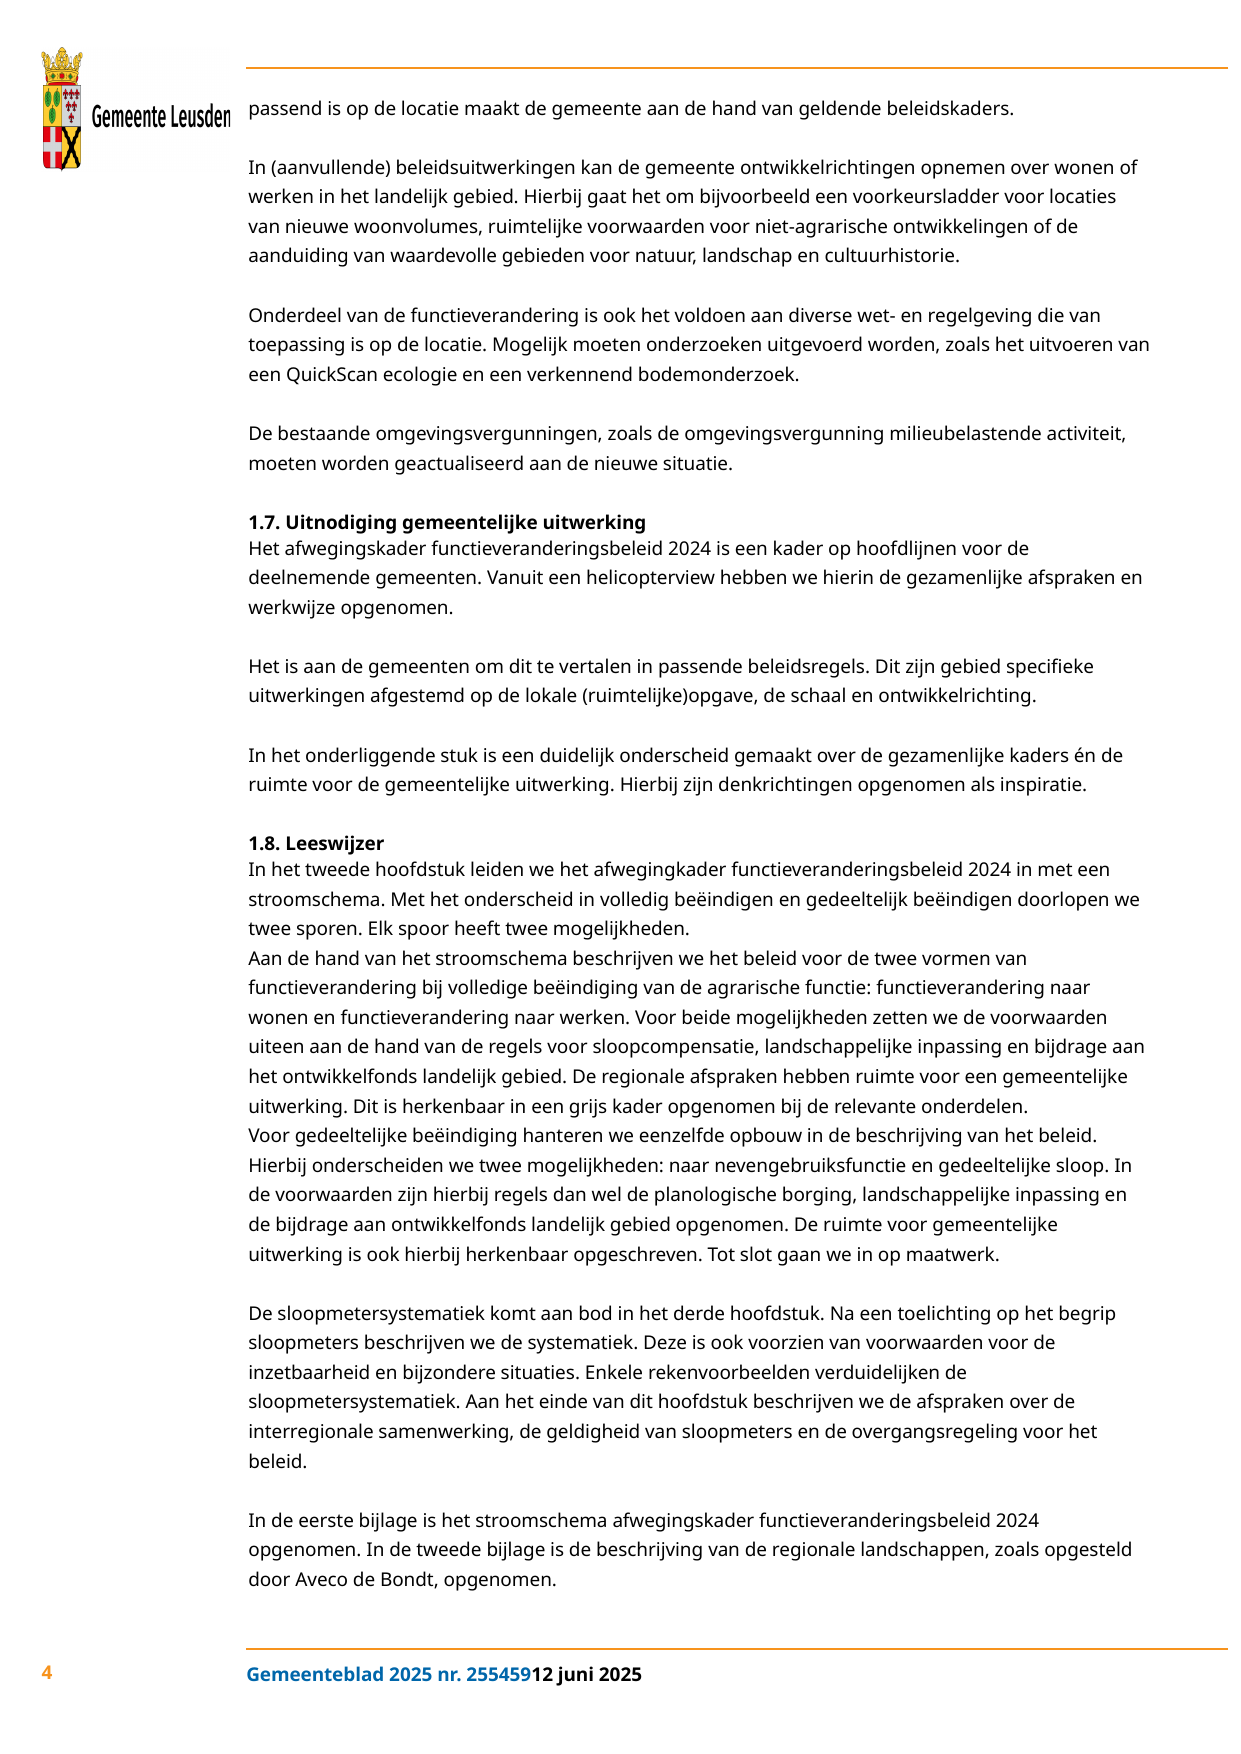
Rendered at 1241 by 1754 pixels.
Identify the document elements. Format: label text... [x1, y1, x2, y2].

text Onderdeel van de functieverandering is ook het voldoen aan diverse wet- en regelgeving die van toepassing is op de locatie. Mogelijk moeten onderzoeken uitgevoerd worden, zoals het uitvoeren van een QuickScan ecologie en een verkennend bodemonderzoek. [248, 302, 1152, 387]
text In de eerste bijlage is het stroomschema afwegingskader functieveranderingsbeleid 2024 opgenomen. In de tweede bijlage is de beschrijving van de regionale landschappen, zoals opgesteld door Aveco de Bondt, opgenomen. [248, 1507, 1152, 1592]
text In het tweede hoofdstuk leiden we het afwegingkader functieveranderingsbeleid 2024 in met een stroomschema. Met het onderscheid in volledig beëindigen en gedeeltelijk beëindigen doorlopen we twee sporen. Elk spoor heeft twee mogelijkheden. [248, 856, 1152, 941]
text Aan de hand van het stroomschema beschrijven we het beleid voor de twee vormen van functieverandering bij volledige beëindiging van de agrarische functie: functieverandering naar wonen en functieverandering naar werken. Voor beide mogelijkheden zetten we de voorwaarden uiteen aan de hand van de regels voor sloopcompensatie, landschappelijke inpassing en bijdrage aan het ontwikkelfonds landelijk gebied. De regionale afspraken hebben ruimte voor een gemeentelijke uitwerking. Dit is herkenbaar in een grijs kader opgenomen bij de relevante onderdelen. [248, 945, 1152, 1119]
text Het afwegingskader functieveranderingsbeleid 2024 is een kader op hoofdlijnen voor de deelnemende gemeenten. Vanuit een helicopterview hebben we hierin de gezamenlijke afspraken en werkwijze opgenomen. [248, 535, 1152, 619]
text passend is op de locatie maakt de gemeente aan de hand van geldende beleidskaders. [248, 95, 1152, 121]
text In (aanvullende) beleidsuitwerkingen kan de gemeente ontwikkelrichtingen opnemen over wonen of werken in het landelijk gebied. Hierbij gaat het om bijvoorbeeld een voorkeursladder voor locaties van nieuwe woonvolumes, ruimtelijke voorwaarden voor niet-agrarische ontwikkelingen of de aanduiding van waardevolle gebieden voor natuur, landschap en cultuurhistorie. [248, 154, 1152, 268]
text Voor gedeeltelijke beëindiging hanteren we eenzelfde opbouw in de beschrijving van het beleid. Hierbij onderscheiden we twee mogelijkheden: naar nevengebruiksfunctie en gedeeltelijke sloop. In de voorwaarden zijn hierbij regels dan wel de planologische borging, landschappelijke inpassing en de bijdrage aan ontwikkelfonds landelijk gebied opgenomen. De ruimte voor gemeentelijke uitwerking is ook hierbij herkenbaar opgeschreven. Tot slot gaan we in op maatwerk. [248, 1122, 1152, 1267]
picture [41, 47, 231, 172]
text De bestaande omgevingsvergunningen, zoals de omgevingsvergunning milieubelastende activiteit, moeten worden geactualiseerd aan de nieuwe situatie. [248, 420, 1152, 476]
text Het is aan de gemeenten om dit te vertalen in passende beleidsregels. Dit zijn gebied specifieke uitwerkingen afgestemd op de lokale (ruimtelijke)opgave, de schaal en ontwikkelrichting. [248, 653, 1152, 708]
text In het onderliggende stuk is een duidelijk onderscheid gemaakt over de gezamenlijke kaders én de ruimte voor de gemeentelijke uitwerking. Hierbij zijn denkrichtingen opgenomen als inspiratie. [248, 742, 1152, 797]
text De sloopmetersystematiek komt aan bod in het derde hoofdstuk. Na een toelichting op het begrip sloopmeters beschrijven we de systematiek. Deze is ook voorzien van voorwaarden voor de inzetbaarheid en bijzondere situaties. Enkele rekenvoorbeelden verduidelijken de sloopmetersystematiek. Aan het einde van dit hoofdstuk beschrijven we de afspraken over de interregionale samenwerking, de geldigheid van sloopmeters en de overgangsregeling voor het beleid. [248, 1300, 1152, 1474]
text 1.8. Leeswijzer [248, 831, 1152, 856]
text 1.7. Uitnodiging gemeentelijke uitwerking [248, 509, 1152, 535]
